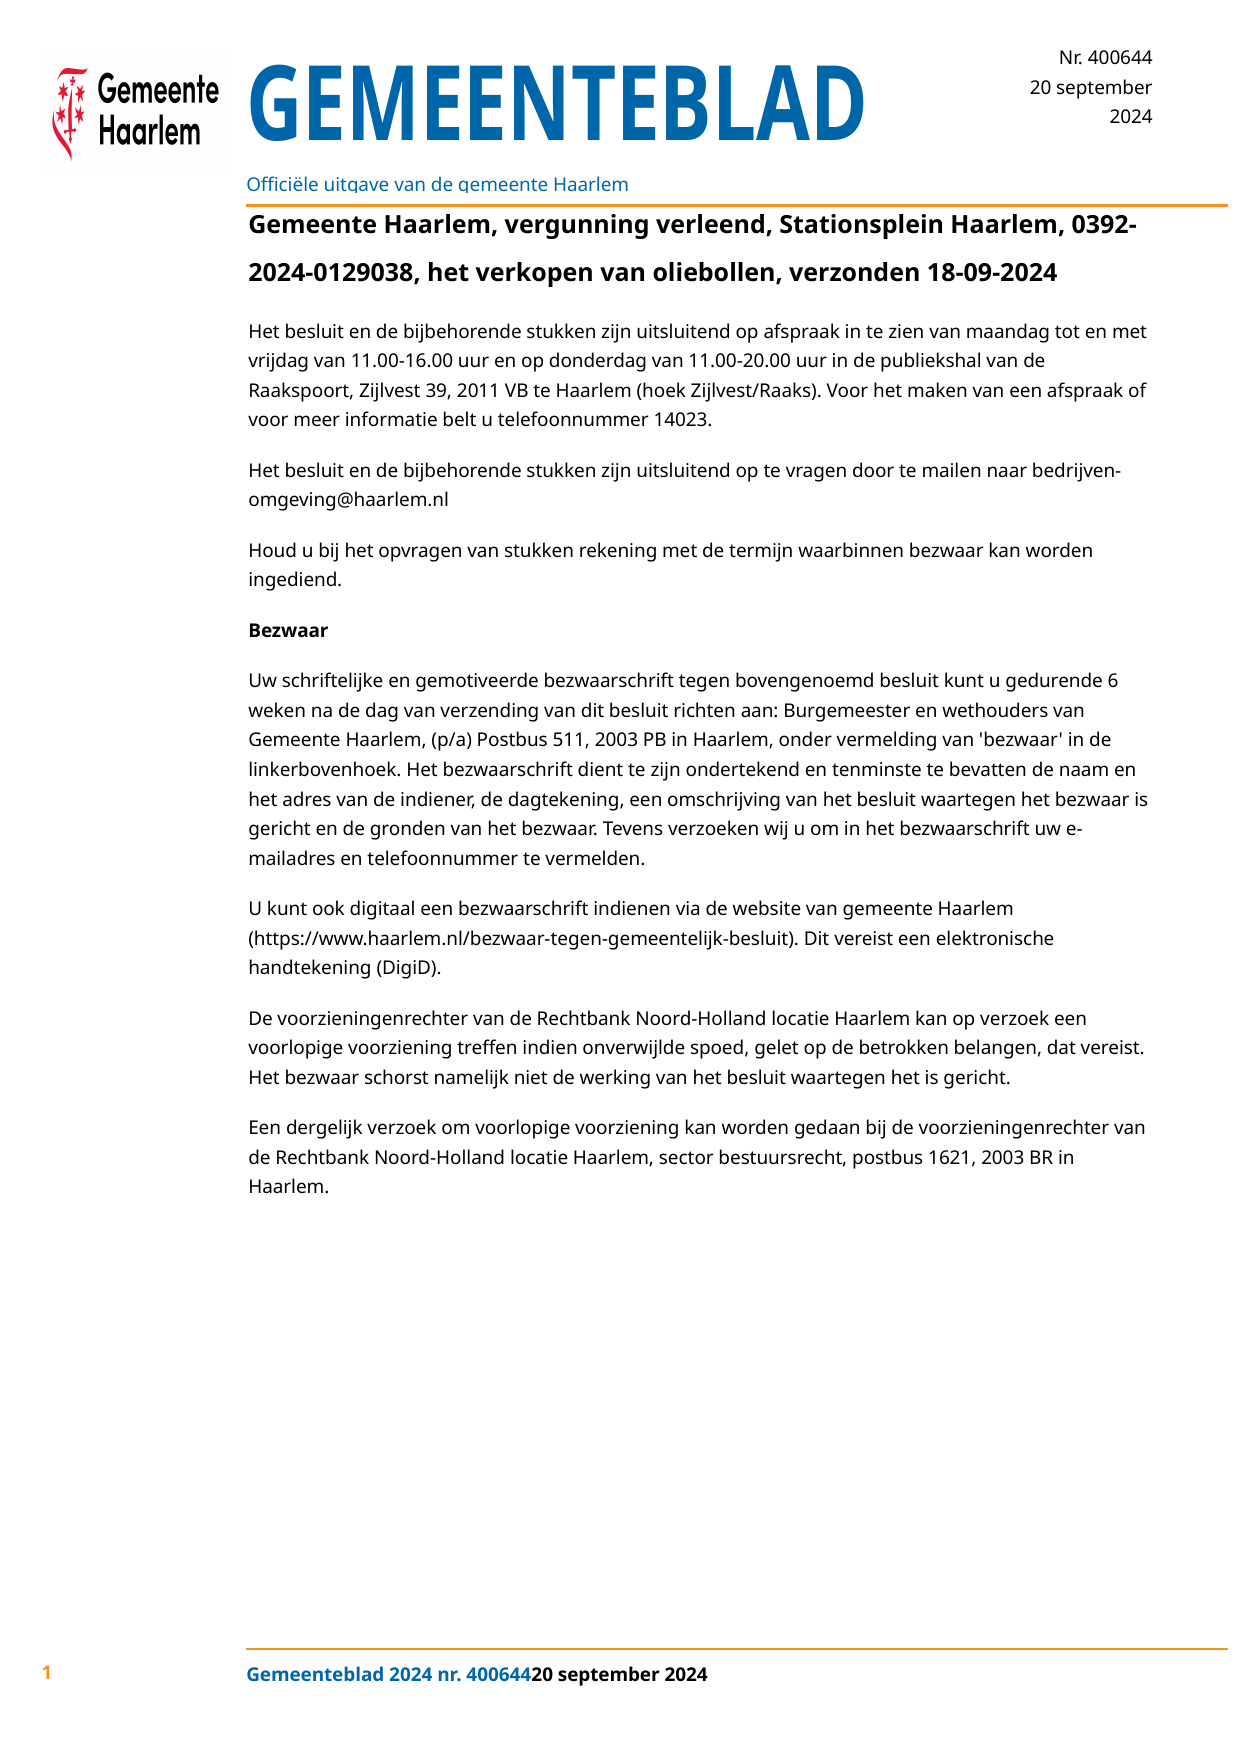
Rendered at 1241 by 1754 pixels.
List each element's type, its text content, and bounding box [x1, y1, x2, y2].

text De voorzieningenrechter van de Rechtbank Noord-Holland locatie Haarlem kan op verzoek een voorlopige voorziening treffen indien onverwijlde spoed, gelet op de betrokken belangen, dat vereist. Het bezwaar schorst namelijk niet de werking van het besluit waartegen het is gericht. [248, 1005, 1152, 1090]
text Gemeente Haarlem, vergunning verleend, Stationsplein Haarlem, 0392-2024-0129038, het verkopen van oliebollen, verzonden 18-09-2024 [248, 207, 1152, 288]
text Het besluit en de bijbehorende stukken zijn uitsluitend op afspraak in te zien van maandag tot en met vrijdag van 11.00-16.00 uur en op donderdag van 11.00-20.00 uur in de publiekshal van de Raakspoort, Zijlvest 39, 2011 VB te Haarlem (hoek Zijlvest/Raaks). Voor het maken van een afspraak of voor meer informatie belt u telefoonnummer 14023. [248, 318, 1152, 432]
text Het besluit en de bijbehorende stukken zijn uitsluitend op te vragen door te mailen naar bedrijven-omgeving@haarlem.nl [248, 457, 1152, 512]
text Een dergelijk verzoek om voorlopige voorziening kan worden gedaan bij de voorzieningenrechter van de Rechtbank Noord-Holland locatie Haarlem, sector bestuursrecht, postbus 1621, 2003 BR in Haarlem. [248, 1114, 1152, 1199]
text Uw schriftelijke en gemotiveerde bezwaarschrift tegen bovengenoemd besluit kunt u gedurende 6 weken na de dag van verzending van dit besluit richten aan: Burgemeester en wethouders van Gemeente Haarlem, (p/a) Postbus 511, 2003 PB in Haarlem, onder vermelding van 'bezwaar' in de linkerbovenhoek. Het bezwaarschrift dient te zijn ondertekend en tenminste te bevatten de naam en het adres van de indiener, de dagtekening, een omschrijving van het besluit waartegen het bezwaar is gericht en de gronden van het bezwaar. Tevens verzoeken wij u om in het bezwaarschrift uw e-mailadres en telefoonnummer te vermelden. [248, 667, 1152, 871]
text Bezwaar [248, 617, 1152, 643]
picture [41, 47, 231, 172]
text U kunt ook digitaal een bezwaarschrift indienen via de website van gemeente Haarlem (https://www.haarlem.nl/bezwaar-tegen-gemeentelijk-besluit). Dit vereist een elektronische handtekening (DigiD). [248, 895, 1152, 980]
text Houd u bij het opvragen van stukken rekening met de termijn waarbinnen bezwaar kan worden ingediend. [248, 537, 1152, 592]
